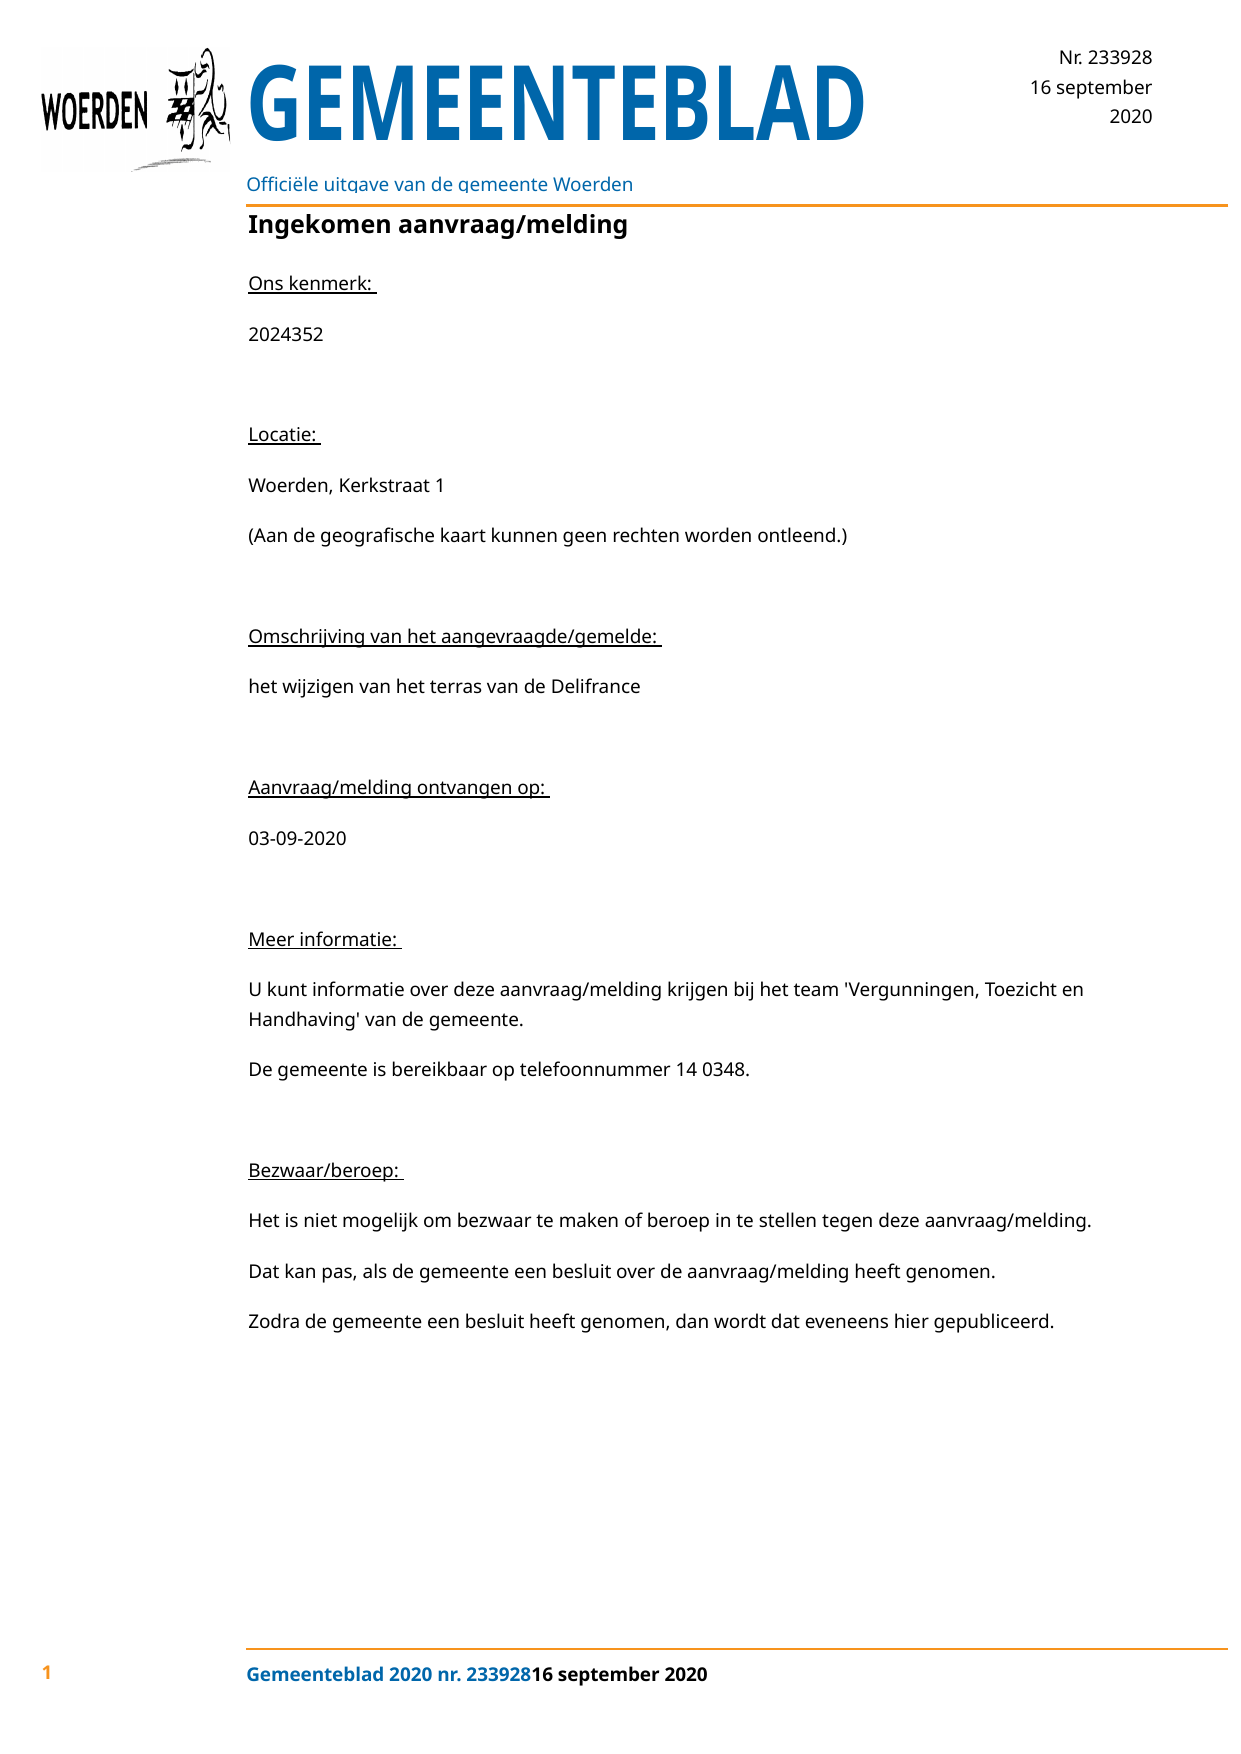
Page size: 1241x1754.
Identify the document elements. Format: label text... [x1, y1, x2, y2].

picture [41, 47, 231, 172]
text 2024352 [248, 321, 1152, 346]
text Meer informatie: [248, 926, 1152, 951]
text Ons kenmerk: [248, 270, 1152, 296]
text U kunt informatie over deze aanvraag/melding krijgen bij het team 'Vergunningen, Toezicht en Handhaving' van de gemeente. [248, 976, 1152, 1031]
text het wijzigen van het terras van de Delifrance [248, 674, 1152, 699]
text Omschrijving van het aangevraagde/gemelde: [248, 623, 1152, 649]
text Ingekomen aanvraag/melding [248, 207, 1152, 241]
text Het is niet mogelijk om bezwaar te maken of beroep in te stellen tegen deze aanvraag/melding. [248, 1207, 1152, 1233]
text Woerden, Kerkstraat 1 [248, 472, 1152, 498]
text Bezwaar/beroep: [248, 1157, 1152, 1183]
text (Aan de geografische kaart kunnen geen rechten worden ontleend.) [248, 522, 1152, 548]
text 03-09-2020 [248, 825, 1152, 851]
text Locatie: [248, 422, 1152, 447]
text Dat kan pas, als de gemeente een besluit over de aanvraag/melding heeft genomen. [248, 1258, 1152, 1283]
text De gemeente is bereikbaar op telefoonnummer 14 0348. [248, 1056, 1152, 1082]
text Aanvraag/melding ontvangen op: [248, 774, 1152, 800]
text Zodra de gemeente een besluit heeft genomen, dan wordt dat eveneens hier gepubliceerd. [248, 1308, 1152, 1334]
